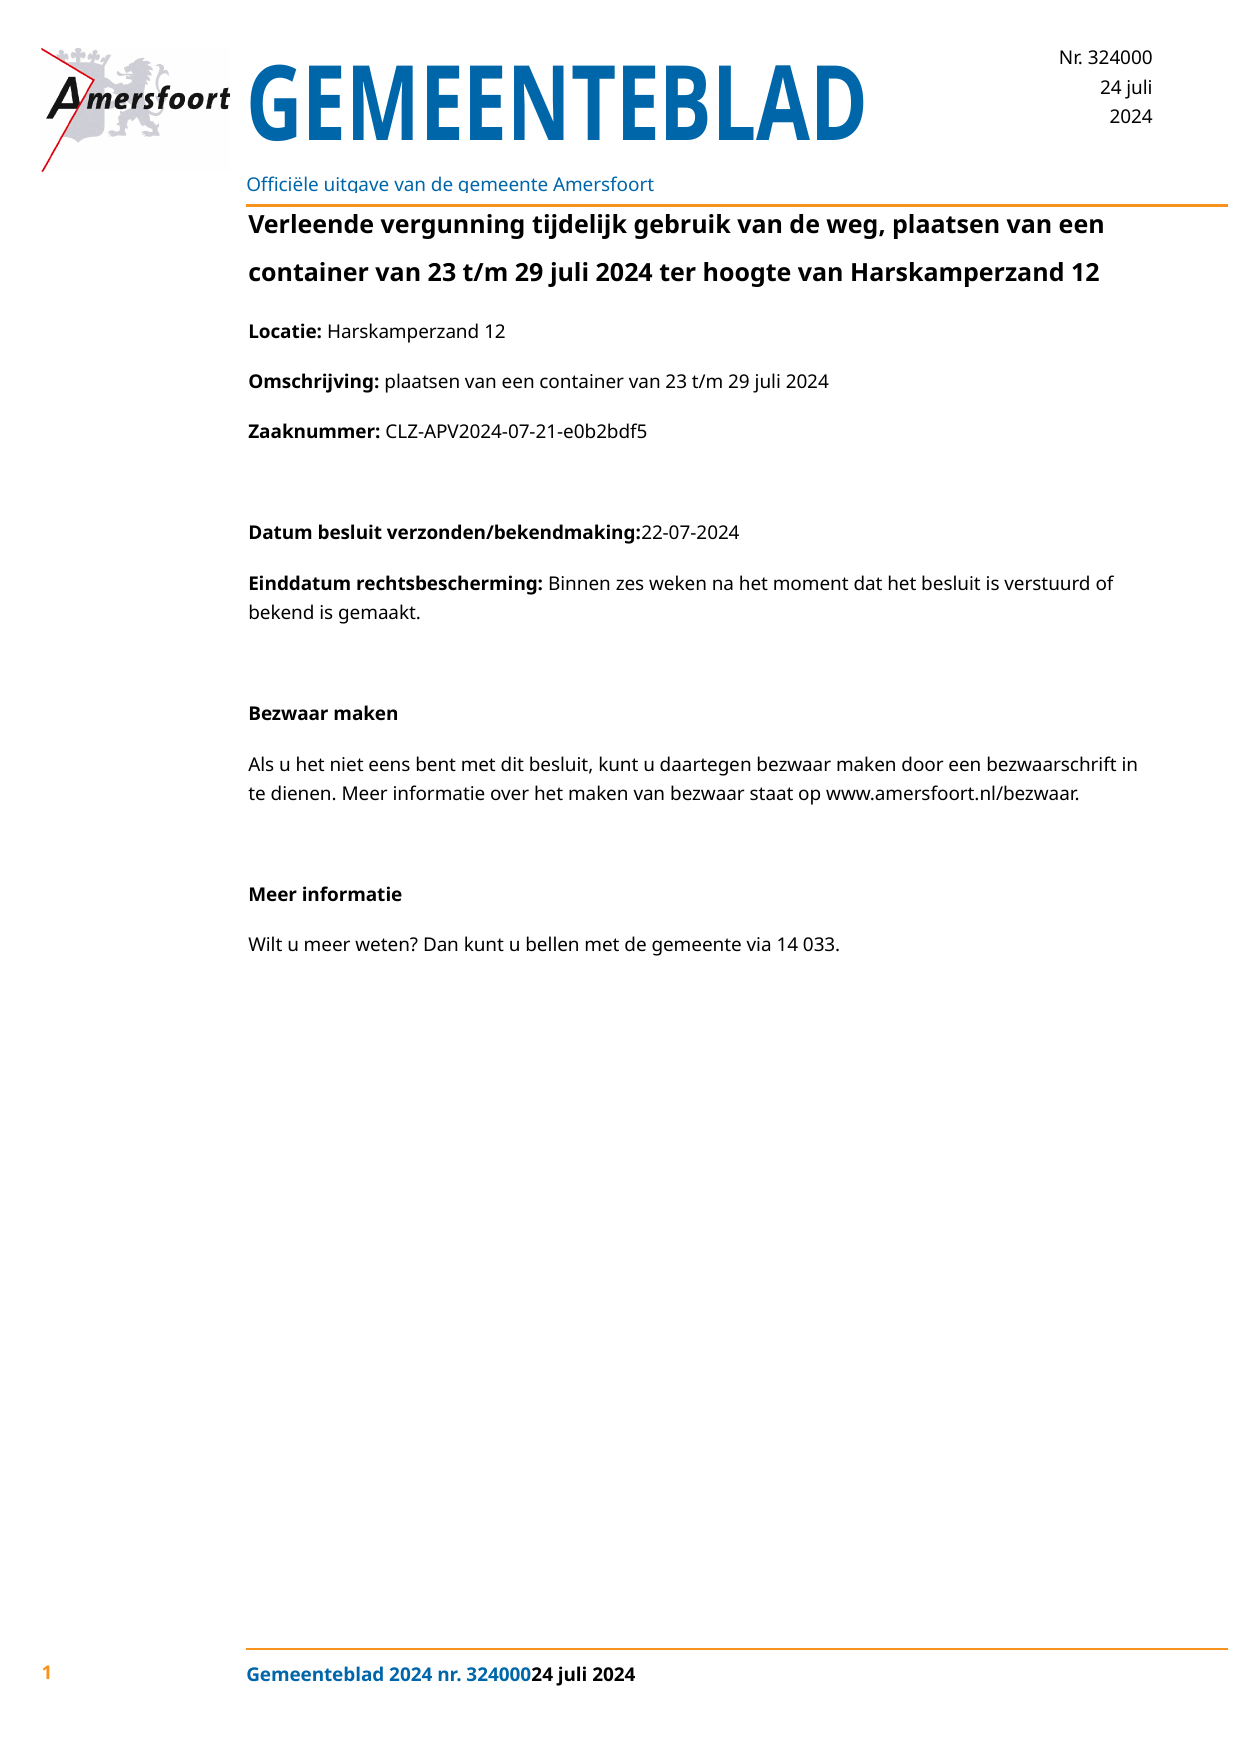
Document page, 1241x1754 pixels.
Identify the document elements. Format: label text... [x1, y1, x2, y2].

picture [41, 47, 231, 172]
text Locatie: Harskamperzand 12 [248, 318, 1152, 344]
text Datum besluit verzonden/bekendmaking:22-07-2024 [248, 519, 1152, 545]
text Zaaknummer: CLZ-APV2024-07-21-e0b2bdf5 [248, 419, 1152, 444]
text Als u het niet eens bent met dit besluit, kunt u daartegen bezwaar maken door een bezwaarschrift in te dienen. Meer informatie over het maken van bezwaar staat op www.amersfoort.nl/bezwaar. [248, 751, 1152, 806]
text Wilt u meer weten? Dan kunt u bellen met de gemeente via 14 033. [248, 932, 1152, 957]
text Meer informatie [248, 881, 1152, 907]
text Einddatum rechtsbescherming: Binnen zes weken na het moment dat het besluit is verstuurd of bekend is gemaakt. [248, 570, 1152, 625]
text Verleende vergunning tijdelijk gebruik van de weg, plaatsen van een container van 23 t/m 29 juli 2024 ter hoogte van Harskamperzand 12 [248, 207, 1152, 288]
text Bezwaar maken [248, 700, 1152, 726]
text Omschrijving: plaatsen van een container van 23 t/m 29 juli 2024 [248, 368, 1152, 394]
